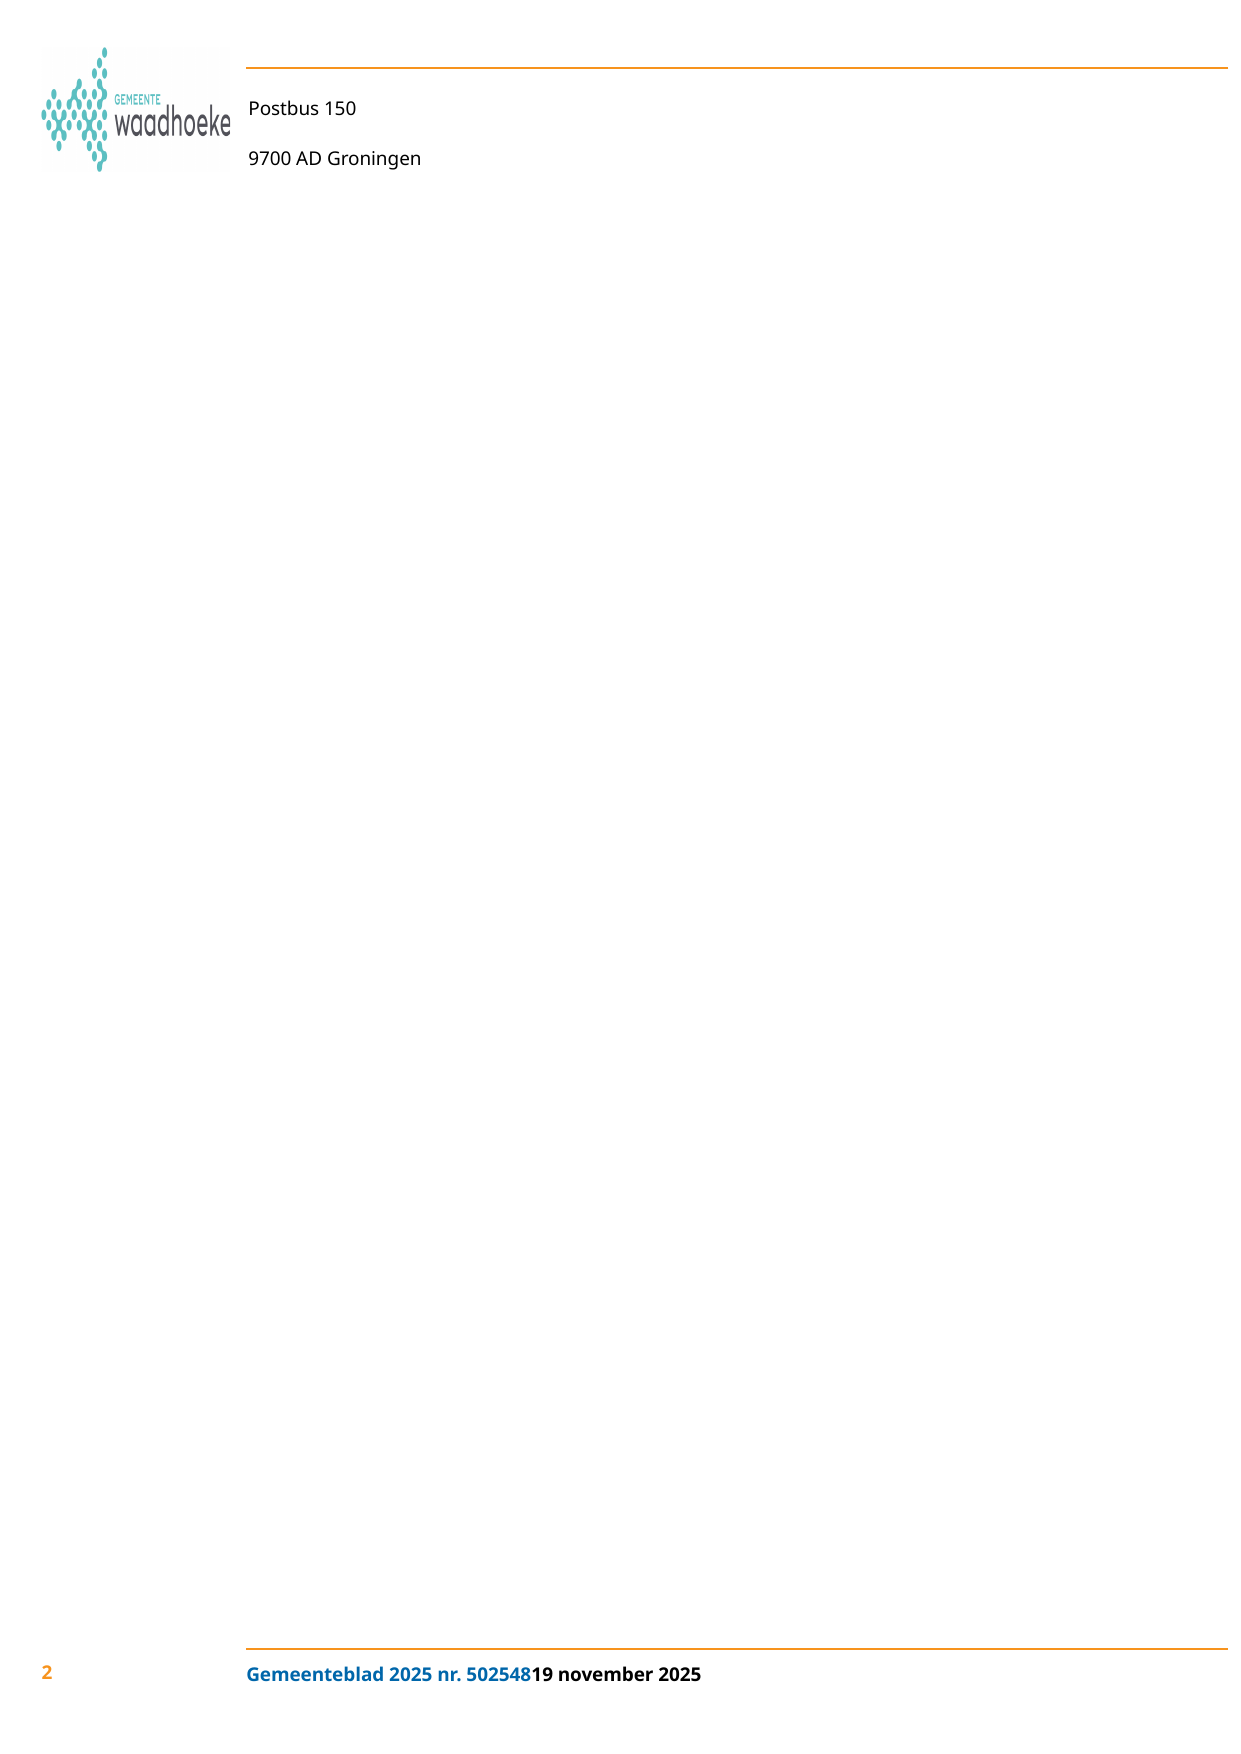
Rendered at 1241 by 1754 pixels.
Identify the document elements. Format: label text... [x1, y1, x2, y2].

text Postbus 150 [248, 95, 1152, 121]
picture [41, 47, 231, 172]
text 9700 AD Groningen [248, 145, 1152, 171]
